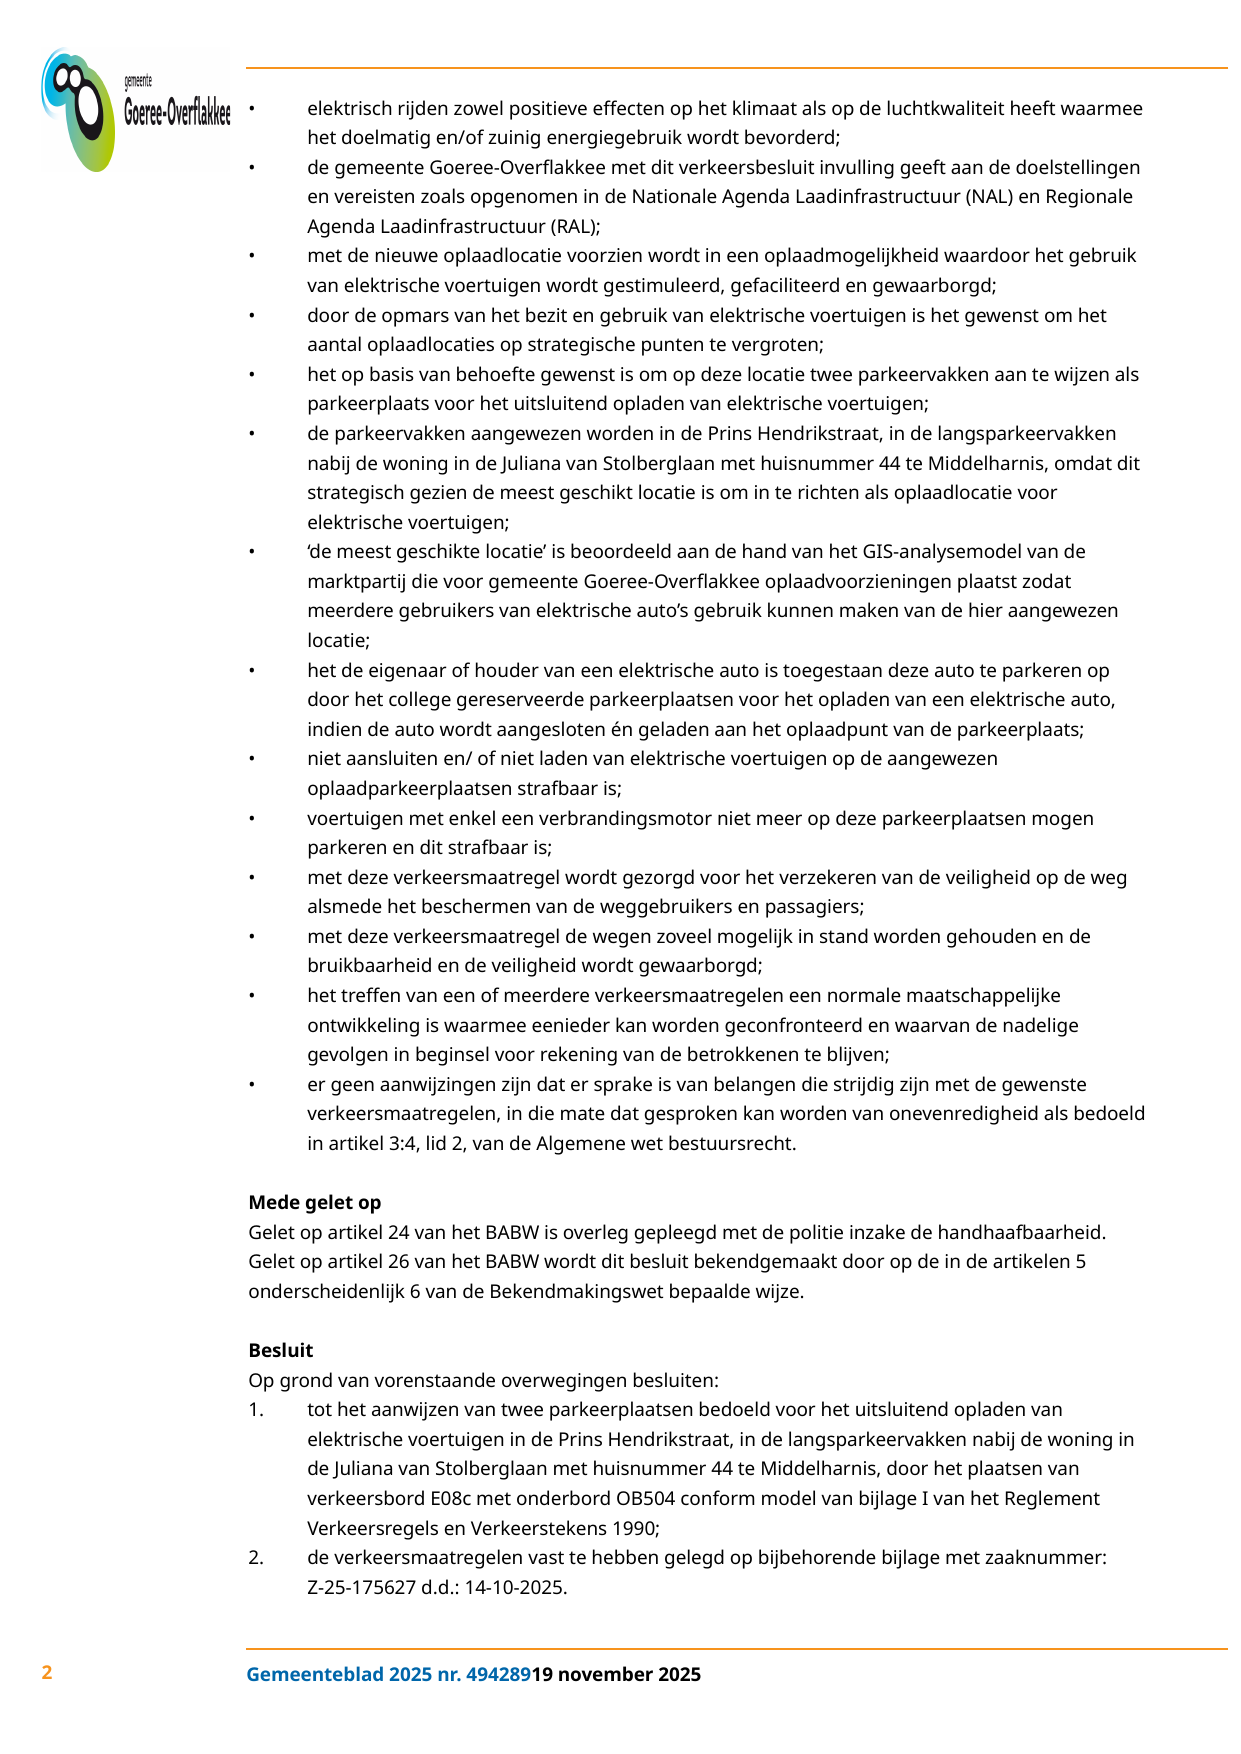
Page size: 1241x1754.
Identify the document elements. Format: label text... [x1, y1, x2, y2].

list door de opmars van het bezit en gebruik van elektrische voertuigen is het gewenst om het aantal oplaadlocaties op strategische punten te vergroten; [248, 302, 1152, 357]
list Z-25-175627 d.d.: 14-10-2025. [248, 1574, 1152, 1600]
list tot het aanwijzen van twee parkeerplaatsen bedoeld voor het uitsluitend opladen van elektrische voertuigen in de Prins Hendrikstraat, in de langsparkeervakken nabij de woning in de Juliana van Stolberglaan met huisnummer 44 te Middelharnis, door het plaatsen van verkeersbord E08c met onderbord OB504 conform model van bijlage I van het Reglement Verkeersregels en Verkeerstekens 1990; [248, 1396, 1152, 1541]
list elektrisch rijden zowel positieve effecten op het klimaat als op de luchtkwaliteit heeft waarmee het doelmatig en/of zuinig energiegebruik wordt bevorderd; [248, 95, 1152, 150]
list er geen aanwijzingen zijn dat er sprake is van belangen die strijdig zijn met de gewenste verkeersmaatregelen, in die mate dat gesproken kan worden van onevenredigheid als bedoeld in artikel 3:4, lid 2, van de Algemene wet bestuursrecht. [248, 1071, 1152, 1156]
list de verkeersmaatregelen vast te hebben gelegd op bijbehorende bijlage met zaaknummer: [248, 1544, 1152, 1570]
text Gelet op artikel 26 van het BABW wordt dit besluit bekendgemaakt door op de in de artikelen 5 onderscheidenlijk 6 van de Bekendmakingswet bepaalde wijze. [248, 1248, 1152, 1304]
text Op grond van vorenstaande overwegingen besluiten: [248, 1367, 1152, 1393]
list de parkeervakken aangewezen worden in de Prins Hendrikstraat, in de langsparkeervakken nabij de woning in de Juliana van Stolberglaan met huisnummer 44 te Middelharnis, omdat dit strategisch gezien de meest geschikt locatie is om in te richten als oplaadlocatie voor elektrische voertuigen; [248, 420, 1152, 535]
text Gelet op artikel 24 van het BABW is overleg gepleegd met de politie inzake de handhaafbaarheid. [248, 1219, 1152, 1245]
text Besluit [248, 1337, 1152, 1363]
list voertuigen met enkel een verbrandingsmotor niet meer op deze parkeerplaatsen mogen parkeren en dit strafbaar is; [248, 805, 1152, 860]
list met de nieuwe oplaadlocatie voorzien wordt in een oplaadmogelijkheid waardoor het gebruik van elektrische voertuigen wordt gestimuleerd, gefaciliteerd en gewaarborgd; [248, 243, 1152, 298]
list het op basis van behoefte gewenst is om op deze locatie twee parkeervakken aan te wijzen als parkeerplaats voor het uitsluitend opladen van elektrische voertuigen; [248, 361, 1152, 416]
list het de eigenaar of houder van een elektrische auto is toegestaan deze auto te parkeren op door het college gereserveerde parkeerplaatsen voor het opladen van een elektrische auto, indien de auto wordt aangesloten én geladen aan het oplaadpunt van de parkeerplaats; [248, 657, 1152, 742]
text Mede gelet op [248, 1189, 1152, 1215]
list met deze verkeersmaatregel wordt gezorgd voor het verzekeren van de veiligheid op de weg alsmede het beschermen van de weggebruikers en passagiers; [248, 864, 1152, 919]
list met deze verkeersmaatregel de wegen zoveel mogelijk in stand worden gehouden en de bruikbaarheid en de veiligheid wordt gewaarborgd; [248, 923, 1152, 978]
list de gemeente Goeree-Overflakkee met dit verkeersbesluit invulling geeft aan de doelstellingen en vereisten zoals opgenomen in de Nationale Agenda Laadinfrastructuur (NAL) en Regionale Agenda Laadinfrastructuur (RAL); [248, 154, 1152, 239]
list niet aansluiten en/ of niet laden van elektrische voertuigen op de aangewezen oplaadparkeerplaatsen strafbaar is; [248, 746, 1152, 801]
list ‘de meest geschikte locatie’ is beoordeeld aan de hand van het GIS-analysemodel van de marktpartij die voor gemeente Goeree-Overflakkee oplaadvoorzieningen plaatst zodat meerdere gebruikers van elektrische auto’s gebruik kunnen maken van de hier aangewezen locatie; [248, 538, 1152, 653]
picture [41, 47, 231, 172]
list het treffen van een of meerdere verkeersmaatregelen een normale maatschappelijke ontwikkeling is waarmee eenieder kan worden geconfronteerd en waarvan de nadelige gevolgen in beginsel voor rekening van de betrokkenen te blijven; [248, 982, 1152, 1067]
